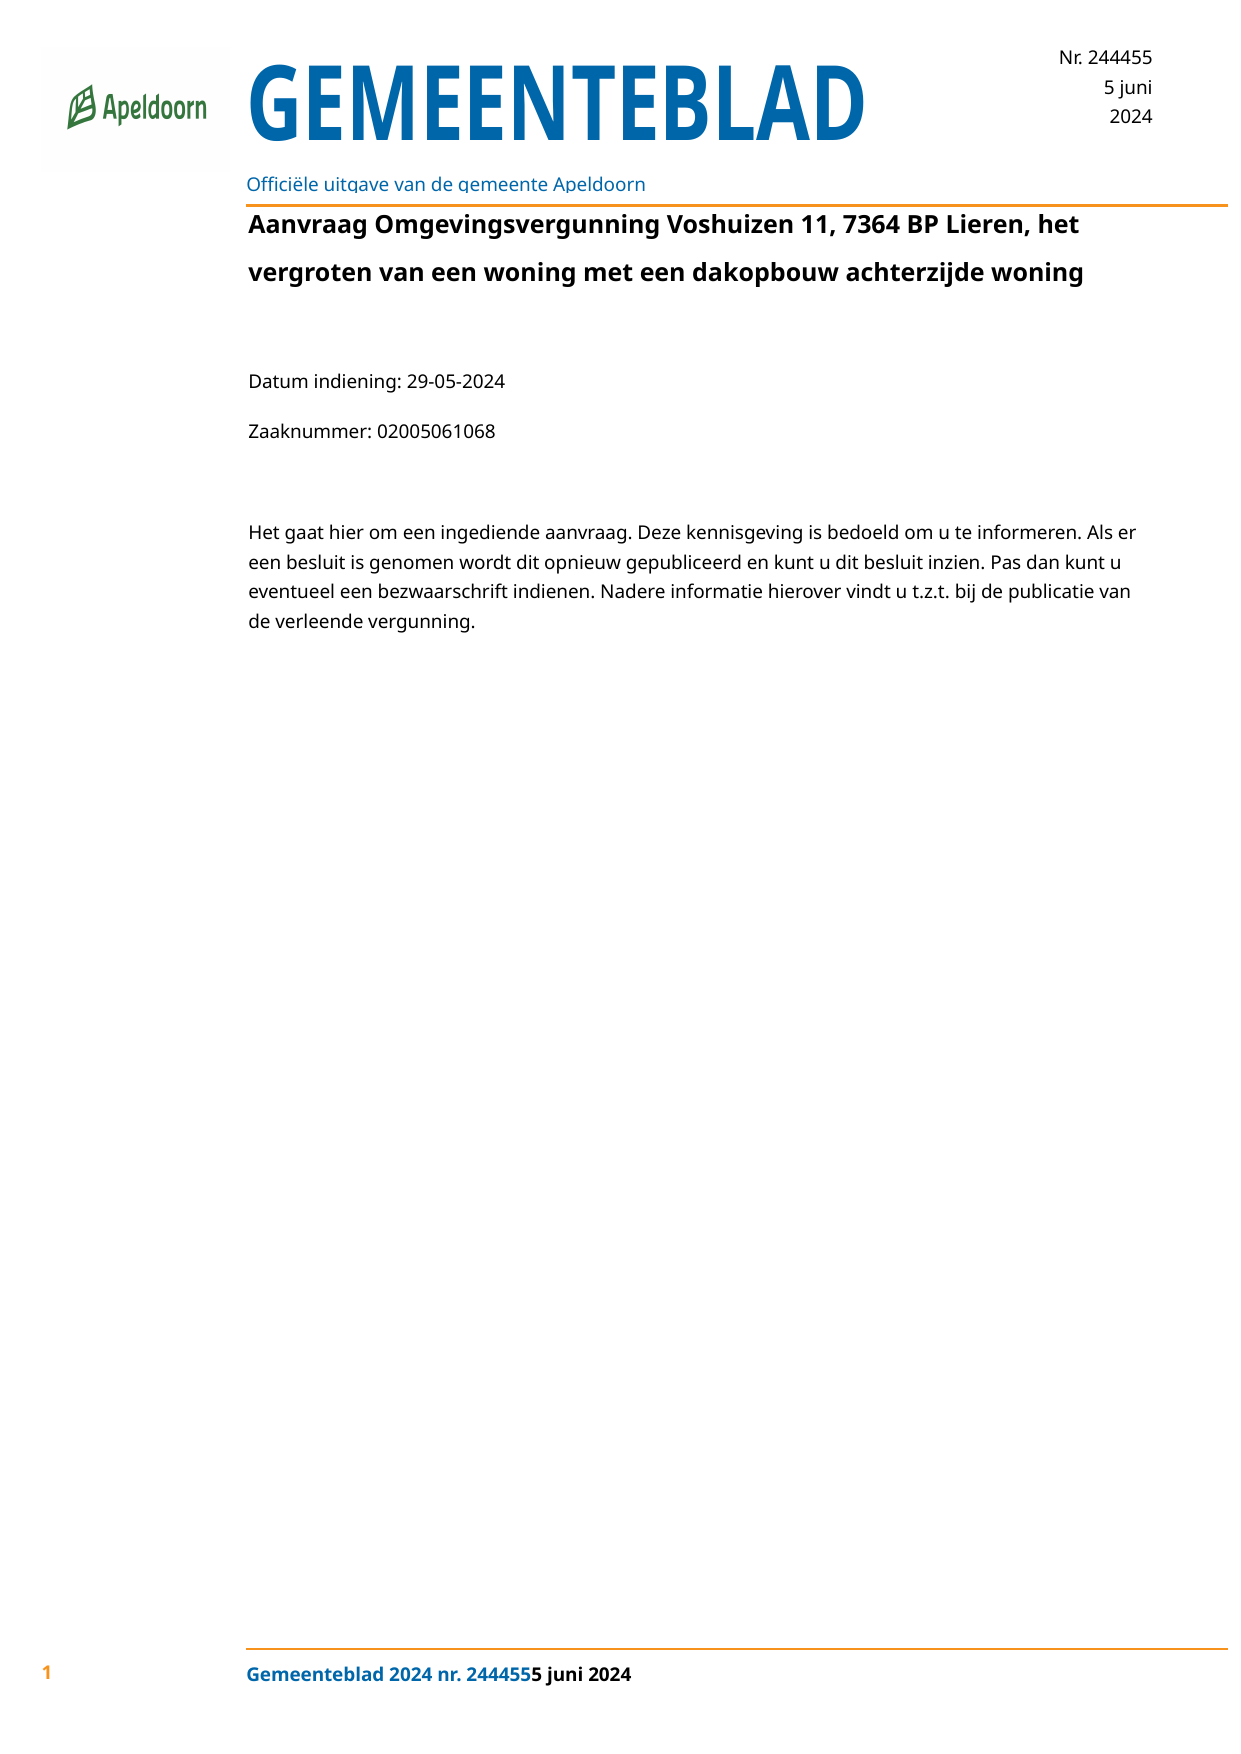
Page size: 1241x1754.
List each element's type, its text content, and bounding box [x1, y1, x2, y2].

text Aanvraag Omgevingsvergunning Voshuizen 11, 7364 BP Lieren, het vergroten van een woning met een dakopbouw achterzijde woning [248, 207, 1152, 288]
text Zaaknummer: 02005061068 [248, 419, 1152, 444]
text Het gaat hier om een ingediende aanvraag. Deze kennisgeving is bedoeld om u te informeren. Als er een besluit is genomen wordt dit opnieuw gepubliceerd en kunt u dit besluit inzien. Pas dan kunt u eventueel een bezwaarschrift indienen. Nadere informatie hierover vindt u t.z.t. bij de publicatie van de verleende vergunning. [248, 519, 1152, 634]
picture [41, 47, 231, 172]
text Datum indiening: 29-05-2024 [248, 368, 1152, 394]
